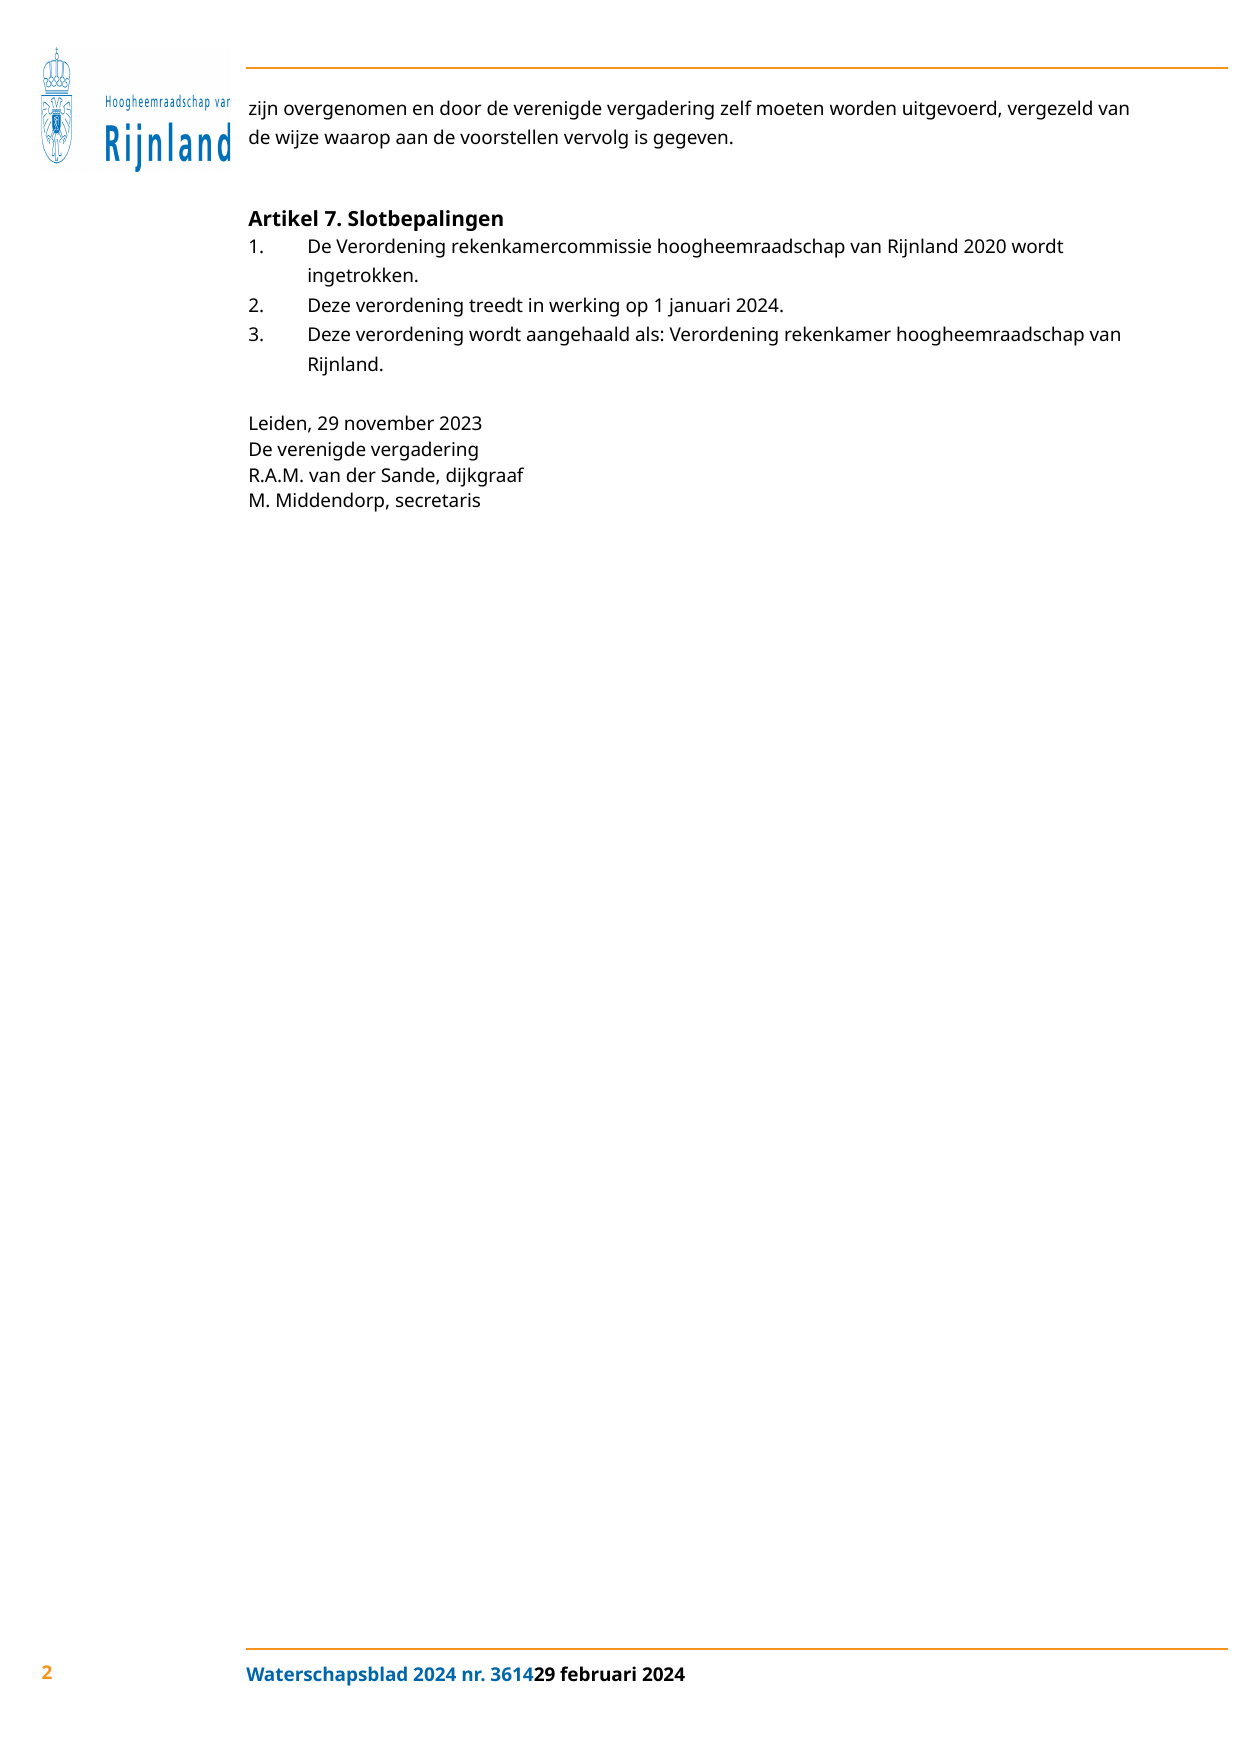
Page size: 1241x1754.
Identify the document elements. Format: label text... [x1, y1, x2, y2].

text M. Middendorp, secretaris [248, 487, 1152, 513]
picture [41, 47, 231, 172]
list Deze verordening wordt aangehaald als: Verordening rekenkamer hoogheemraadschap van Rijnland. [248, 322, 1152, 377]
text R.A.M. van der Sande, dijkgraaf [248, 462, 1152, 487]
text Leiden, 29 november 2023 [248, 410, 1152, 436]
text De verenigde vergadering [248, 436, 1152, 462]
text Artikel 7. Slotbepalingen [248, 204, 1152, 233]
list Deze verordening treedt in werking op 1 januari 2024. [248, 292, 1152, 318]
list De Verordening rekenkamercommissie hoogheemraadschap van Rijnland 2020 wordt ingetrokken. [248, 233, 1152, 288]
text zijn overgenomen en door de verenigde vergadering zelf moeten worden uitgevoerd, vergezeld van de wijze waarop aan de voorstellen vervolg is gegeven. [248, 95, 1152, 150]
